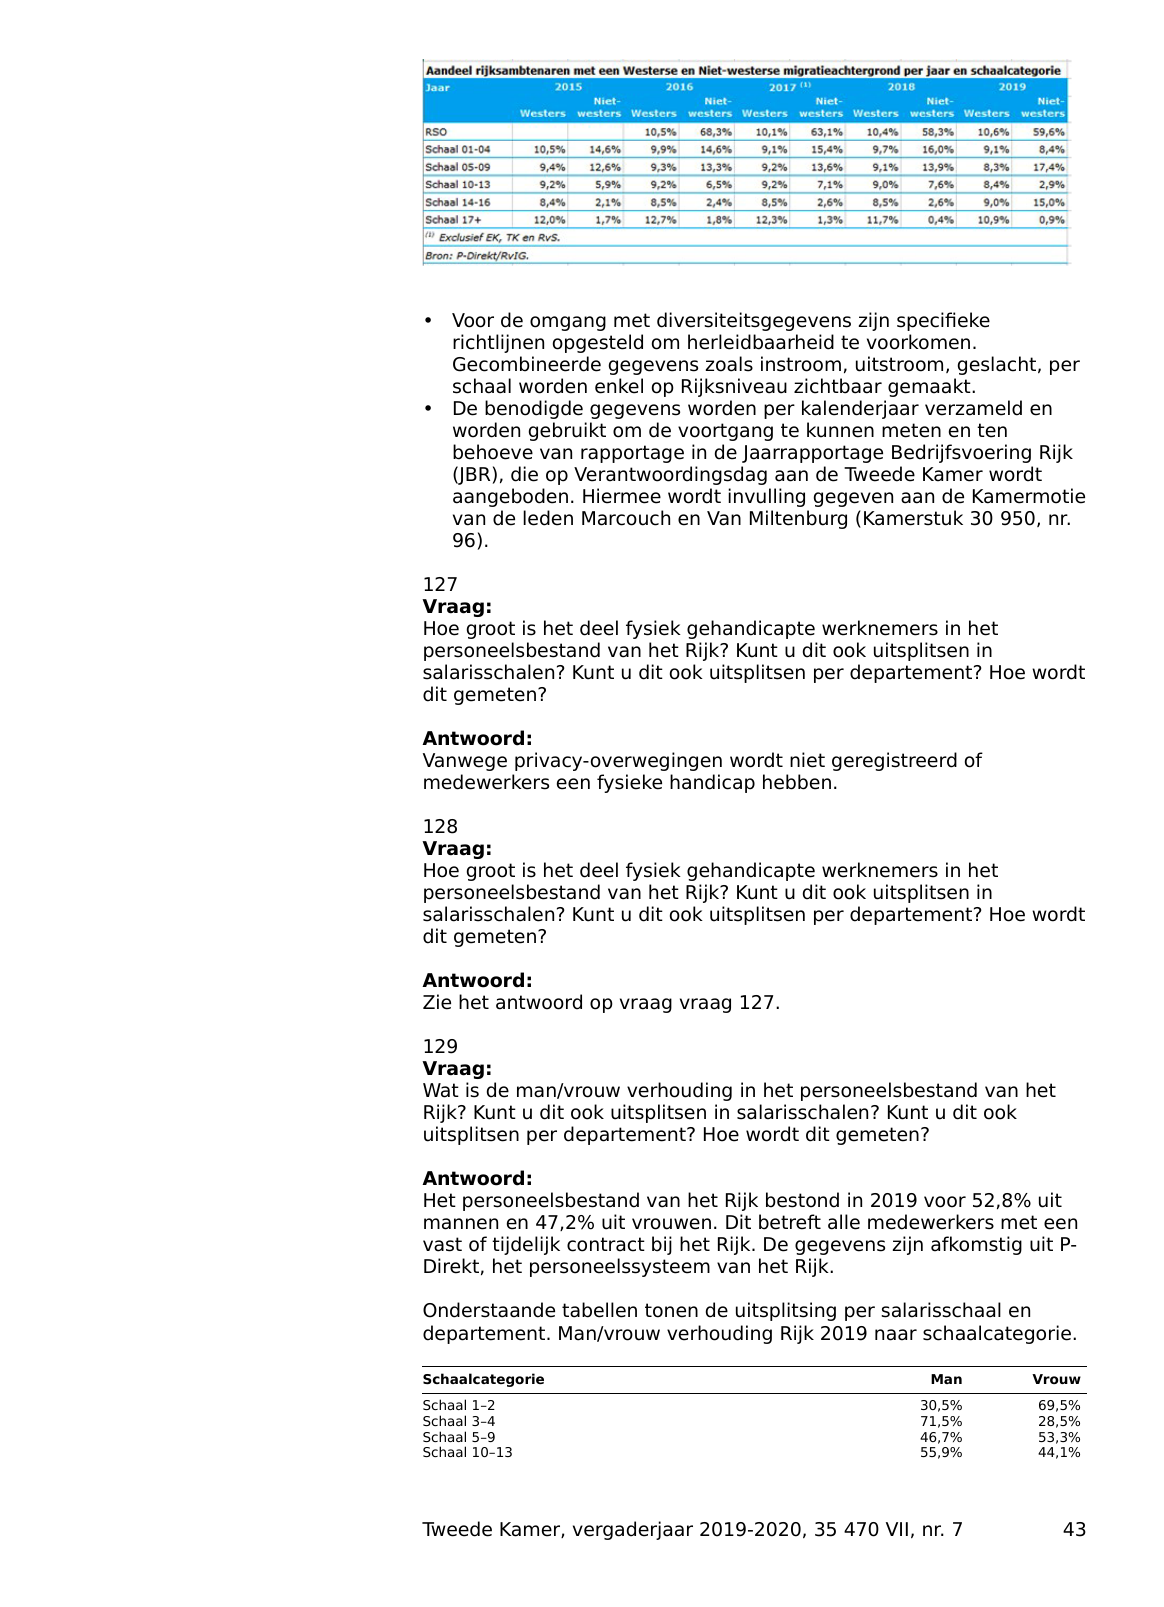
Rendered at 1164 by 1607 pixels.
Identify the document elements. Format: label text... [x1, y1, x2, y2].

table_cell 30,5% [850, 1394, 968, 1414]
table_cell 46,7% [850, 1430, 968, 1445]
text Vraag: [422, 596, 1087, 618]
text Wat is de man/vrouw verhouding in het personeelsbestand van het Rijk? Kunt u dit ook uitsplitsen in salarisschalen? Kunt u dit ook uitsplitsen per departement? Hoe wordt dit gemeten? [422, 1080, 1087, 1146]
table_header Vrouw [969, 1367, 1087, 1392]
table_header Schaalcategorie [422, 1367, 850, 1392]
text Onderstaande tabellen tonen de uitsplitsing per salarisschaal en departement. Man/vrouw verhouding Rijk 2019 naar schaalcategorie. [422, 1300, 1087, 1344]
text 127 [422, 574, 1087, 596]
text Vraag: [422, 838, 1087, 860]
table_cell 55,9% [850, 1445, 968, 1461]
table_header Man [850, 1367, 968, 1392]
text Vraag: [422, 1058, 1087, 1080]
picture [422, 59, 1072, 266]
text • De benodigde gegevens worden per kalenderjaar verzameld en worden gebruikt om de voortgang te kunnen meten en ten behoeve van rapportage in de Jaarrapportage Bedrijfsvoering Rijk (JBR), die op Verantwoordingsdag aan de Tweede Kamer wordt aangeboden. Hiermee wordt invulling gegeven aan de Kamermotie van de leden Marcouch en Van Miltenburg (Kamerstuk 30 950, nr. 96). [422, 398, 1087, 552]
table_cell 28,5% [969, 1414, 1087, 1429]
table_cell Schaal 10–13 [422, 1445, 850, 1461]
table_cell Schaal 5–9 [422, 1430, 850, 1445]
text 129 [422, 1036, 1087, 1058]
table_cell Schaal 1–2 [422, 1394, 850, 1414]
table_cell 69,5% [969, 1394, 1087, 1414]
table_cell 44,1% [969, 1445, 1087, 1461]
text • Voor de omgang met diversiteitsgegevens zijn specifieke richtlijnen opgesteld om herleidbaarheid te voorkomen. Gecombineerde gegevens zoals instroom, uitstroom, geslacht, per schaal worden enkel op Rijksniveau zichtbaar gemaakt. [422, 310, 1087, 398]
table_cell Schaal 3–4 [422, 1414, 850, 1429]
text Het personeelsbestand van het Rijk bestond in 2019 voor 52,8% uit mannen en 47,2% uit vrouwen. Dit betreft alle medewerkers met een vast of tijdelijk contract bij het Rijk. De gegevens zijn afkomstig uit P-Direkt, het personeelssysteem van het Rijk. [422, 1190, 1087, 1278]
text Antwoord: [422, 728, 1087, 750]
text 128 [422, 816, 1087, 838]
table_cell 71,5% [850, 1414, 968, 1429]
text Hoe groot is het deel fysiek gehandicapte werknemers in het personeelsbestand van het Rijk? Kunt u dit ook uitsplitsen in salarisschalen? Kunt u dit ook uitsplitsen per departement? Hoe wordt dit gemeten? [422, 618, 1087, 706]
text Vanwege privacy-overwegingen wordt niet geregistreerd of medewerkers een fysieke handicap hebben. [422, 750, 1087, 794]
text Antwoord: [422, 1168, 1087, 1190]
text Antwoord: [422, 970, 1087, 992]
table_cell 53,3% [969, 1430, 1087, 1445]
text Zie het antwoord op vraag vraag 127. [422, 992, 1087, 1014]
text Hoe groot is het deel fysiek gehandicapte werknemers in het personeelsbestand van het Rijk? Kunt u dit ook uitsplitsen in salarisschalen? Kunt u dit ook uitsplitsen per departement? Hoe wordt dit gemeten? [422, 860, 1087, 948]
